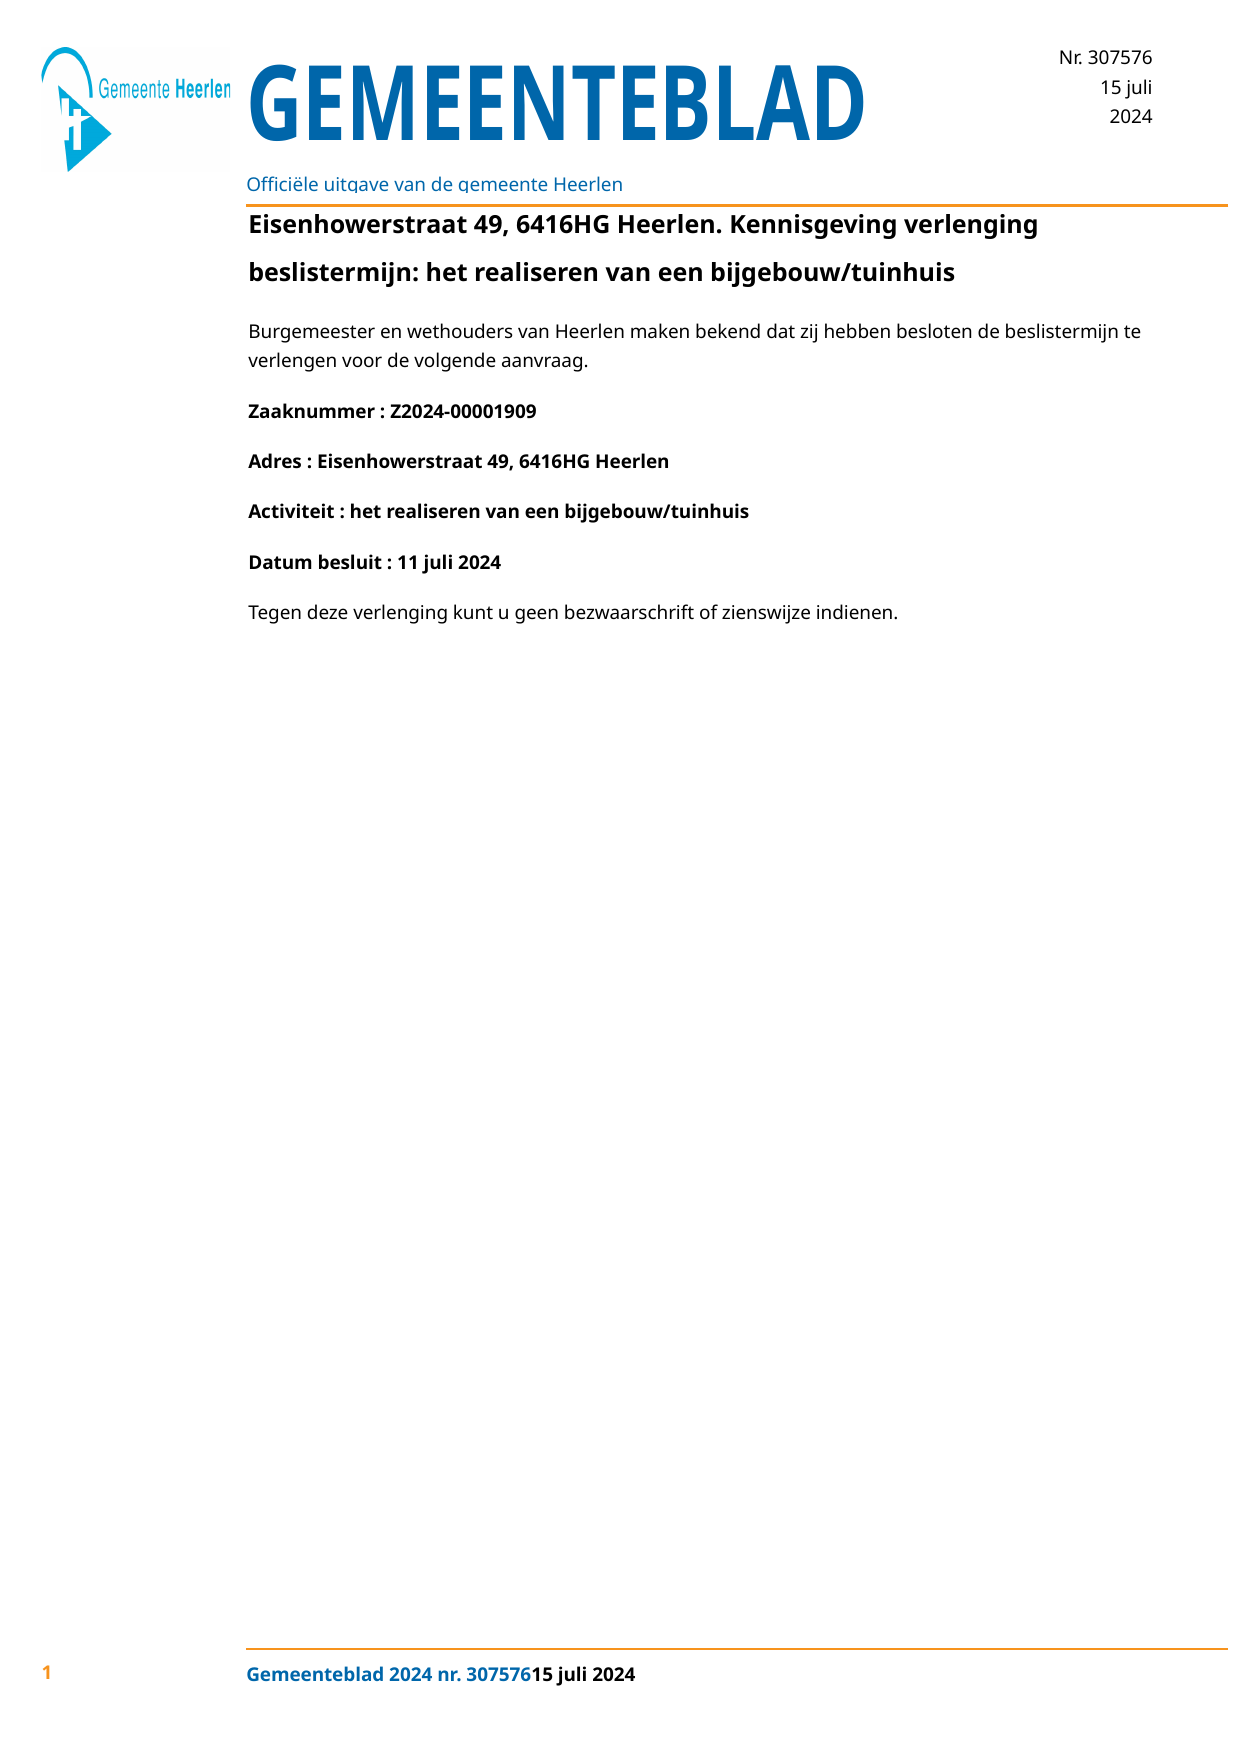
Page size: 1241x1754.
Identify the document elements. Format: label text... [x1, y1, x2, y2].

text Datum besluit : 11 juli 2024 [248, 549, 1152, 575]
picture [41, 47, 59, 70]
text Tegen deze verlenging kunt u geen bezwaarschrift of zienswijze indienen. [248, 599, 1152, 625]
text Zaaknummer : Z2024-00001909 [248, 398, 1152, 424]
text Burgemeester en wethouders van Heerlen maken bekend dat zij hebben besloten de beslistermijn te verlengen voor de volgende aanvraag. [248, 318, 1152, 373]
text Adres : Eisenhowerstraat 49, 6416HG Heerlen [248, 448, 1152, 474]
text Activiteit : het realiseren van een bijgebouw/tuinhuis [248, 499, 1152, 524]
text Eisenhowerstraat 49, 6416HG Heerlen. Kennisgeving verlenging beslistermijn: het realiseren van een bijgebouw/tuinhuis [248, 207, 1152, 288]
picture [41, 47, 231, 172]
